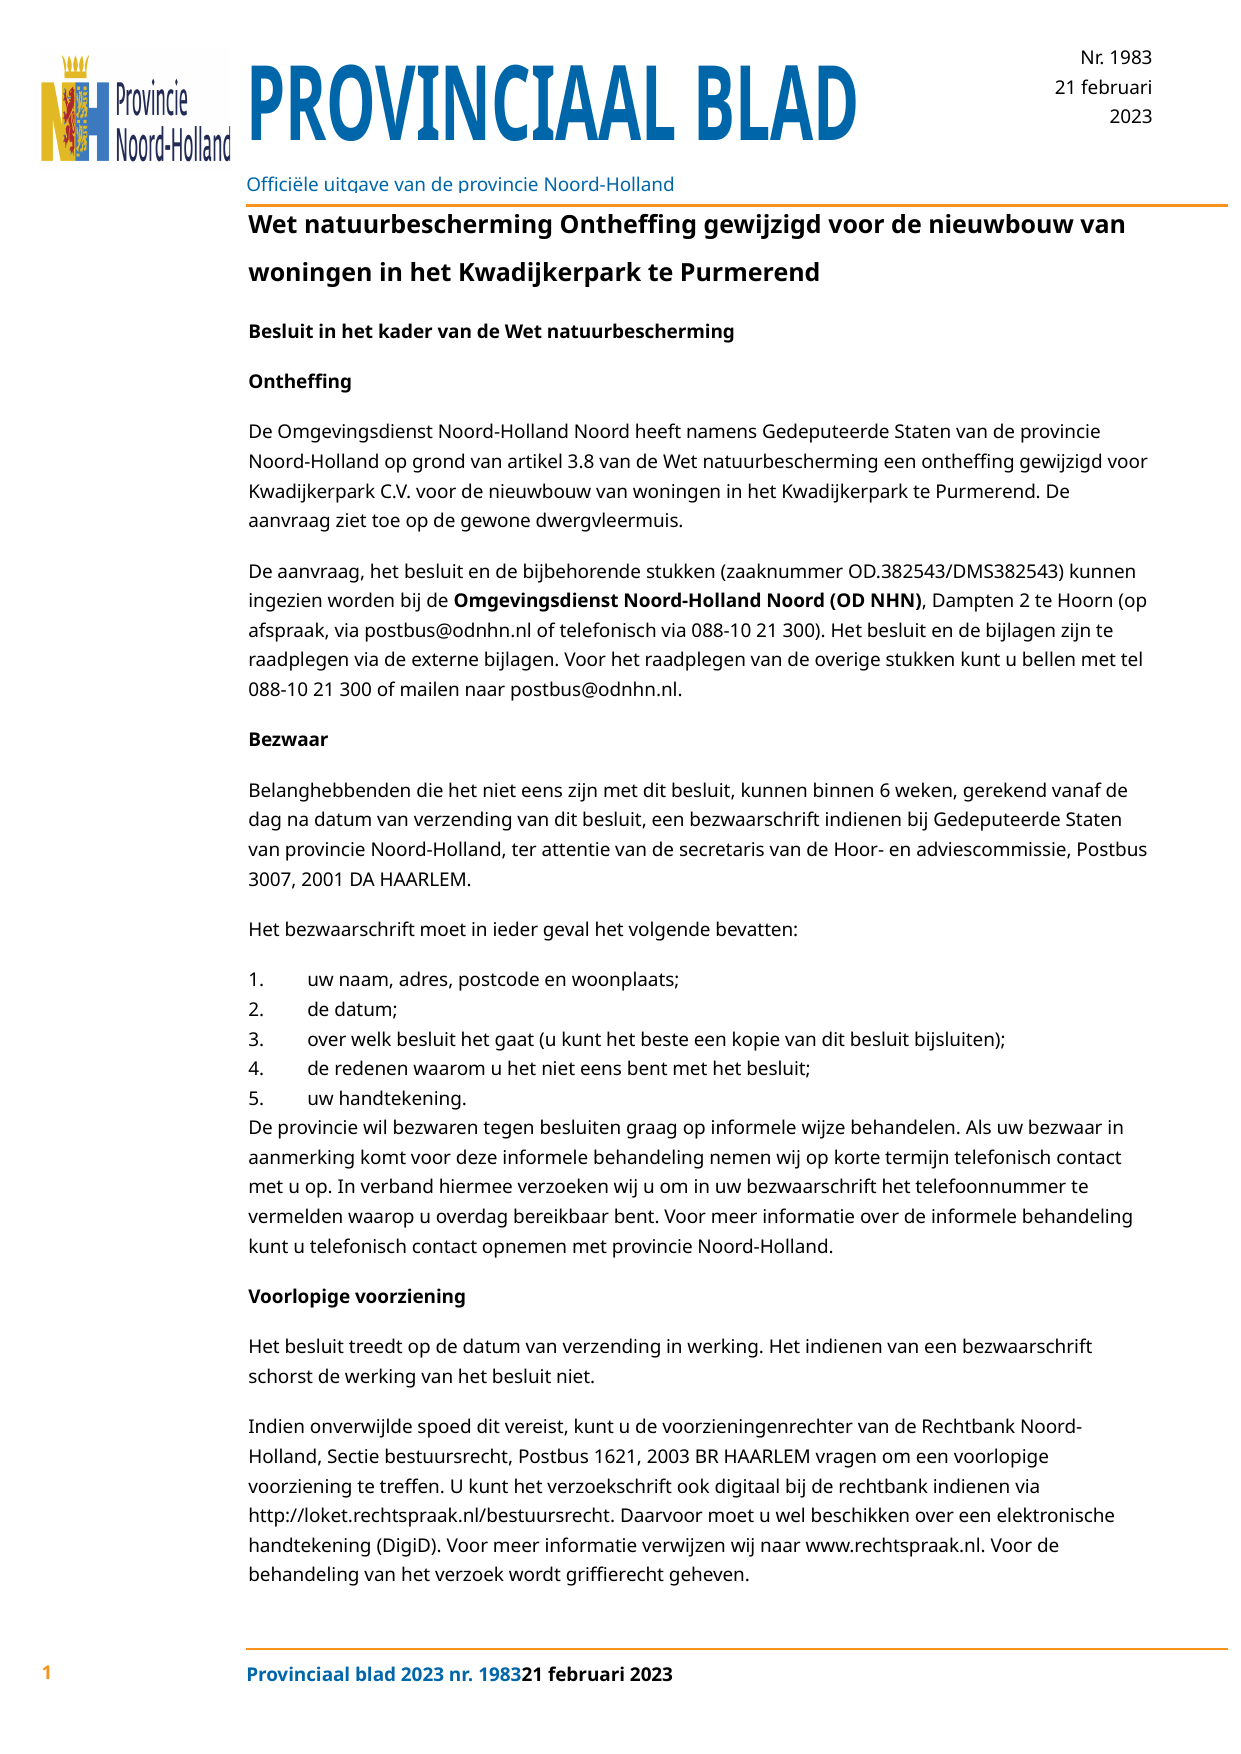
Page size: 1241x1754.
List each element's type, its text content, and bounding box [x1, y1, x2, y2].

text Voorlopige voorziening [248, 1283, 1152, 1309]
list uw naam, adres, postcode en woonplaats; [248, 967, 1152, 992]
text Bezwaar [248, 727, 1152, 752]
text Het bezwaarschrift moet in ieder geval het volgende bevatten: [248, 916, 1152, 942]
text Ontheffing [248, 368, 1152, 394]
text Belanghebbenden die het niet eens zijn met dit besluit, kunnen binnen 6 weken, gerekend vanaf de dag na datum van verzending van dit besluit, een bezwaarschrift indienen bij Gedeputeerde Staten van provincie Noord-Holland, ter attentie van de secretaris van de Hoor- en adviescommissie, Postbus 3007, 2001 DA HAARLEM. [248, 777, 1152, 892]
text De provincie wil bezwaren tegen besluiten graag op informele wijze behandelen. Als uw bezwaar in aanmerking komt voor deze informele behandeling nemen wij op korte termijn telefonisch contact met u op. In verband hiermee verzoeken wij u om in uw bezwaarschrift het telefoonnummer te vermelden waarop u overdag bereikbaar bent. Voor meer informatie over de informele behandeling kunt u telefonisch contact opnemen met provincie Noord-Holland. [248, 1114, 1152, 1259]
list uw handtekening. [248, 1085, 1152, 1111]
text Het besluit treedt op de datum van verzending in werking. Het indienen van een bezwaarschrift schorst de werking van het besluit niet. [248, 1334, 1152, 1389]
picture [41, 47, 231, 172]
text De aanvraag, het besluit en de bijbehorende stukken (zaaknummer OD.382543/DMS382543) kunnen ingezien worden bij de Omgevingsdienst Noord-Holland Noord (OD NHN), Dampten 2 te Hoorn (op afspraak, via postbus@odnhn.nl of telefonisch via 088-10 21 300). Het besluit en de bijlagen zijn te raadplegen via de externe bijlagen. Voor het raadplegen van de overige stukken kunt u bellen met tel 088-10 21 300 of mailen naar postbus@odnhn.nl. [248, 558, 1152, 702]
list de datum; [248, 996, 1152, 1022]
text Besluit in het kader van de Wet natuurbescherming [248, 318, 1152, 344]
text Wet natuurbescherming Ontheffing gewijzigd voor de nieuwbouw van woningen in het Kwadijkerpark te Purmerend [248, 207, 1152, 288]
list de redenen waarom u het niet eens bent met het besluit; [248, 1055, 1152, 1081]
text Indien onverwijlde spoed dit vereist, kunt u de voorzieningenrechter van de Rechtbank Noord-Holland, Sectie bestuursrecht, Postbus 1621, 2003 BR HAARLEM vragen om een voorlopige voorziening te treffen. U kunt het verzoekschrift ook digitaal bij de rechtbank indienen via http://loket.rechtspraak.nl/bestuursrecht. Daarvoor moet u wel beschikken over een elektronische handtekening (DigiD). Voor meer informatie verwijzen wij naar www.rechtspraak.nl. Voor de behandeling van het verzoek wordt griffierecht geheven. [248, 1414, 1152, 1587]
text De Omgevingsdienst Noord-Holland Noord heeft namens Gedeputeerde Staten van de provincie Noord-Holland op grond van artikel 3.8 van de Wet natuurbescherming een ontheffing gewijzigd voor Kwadijkerpark C.V. voor de nieuwbouw van woningen in het Kwadijkerpark te Purmerend. De aanvraag ziet toe op de gewone dwergvleermuis. [248, 419, 1152, 533]
list over welk besluit het gaat (u kunt het beste een kopie van dit besluit bijsluiten); [248, 1026, 1152, 1052]
